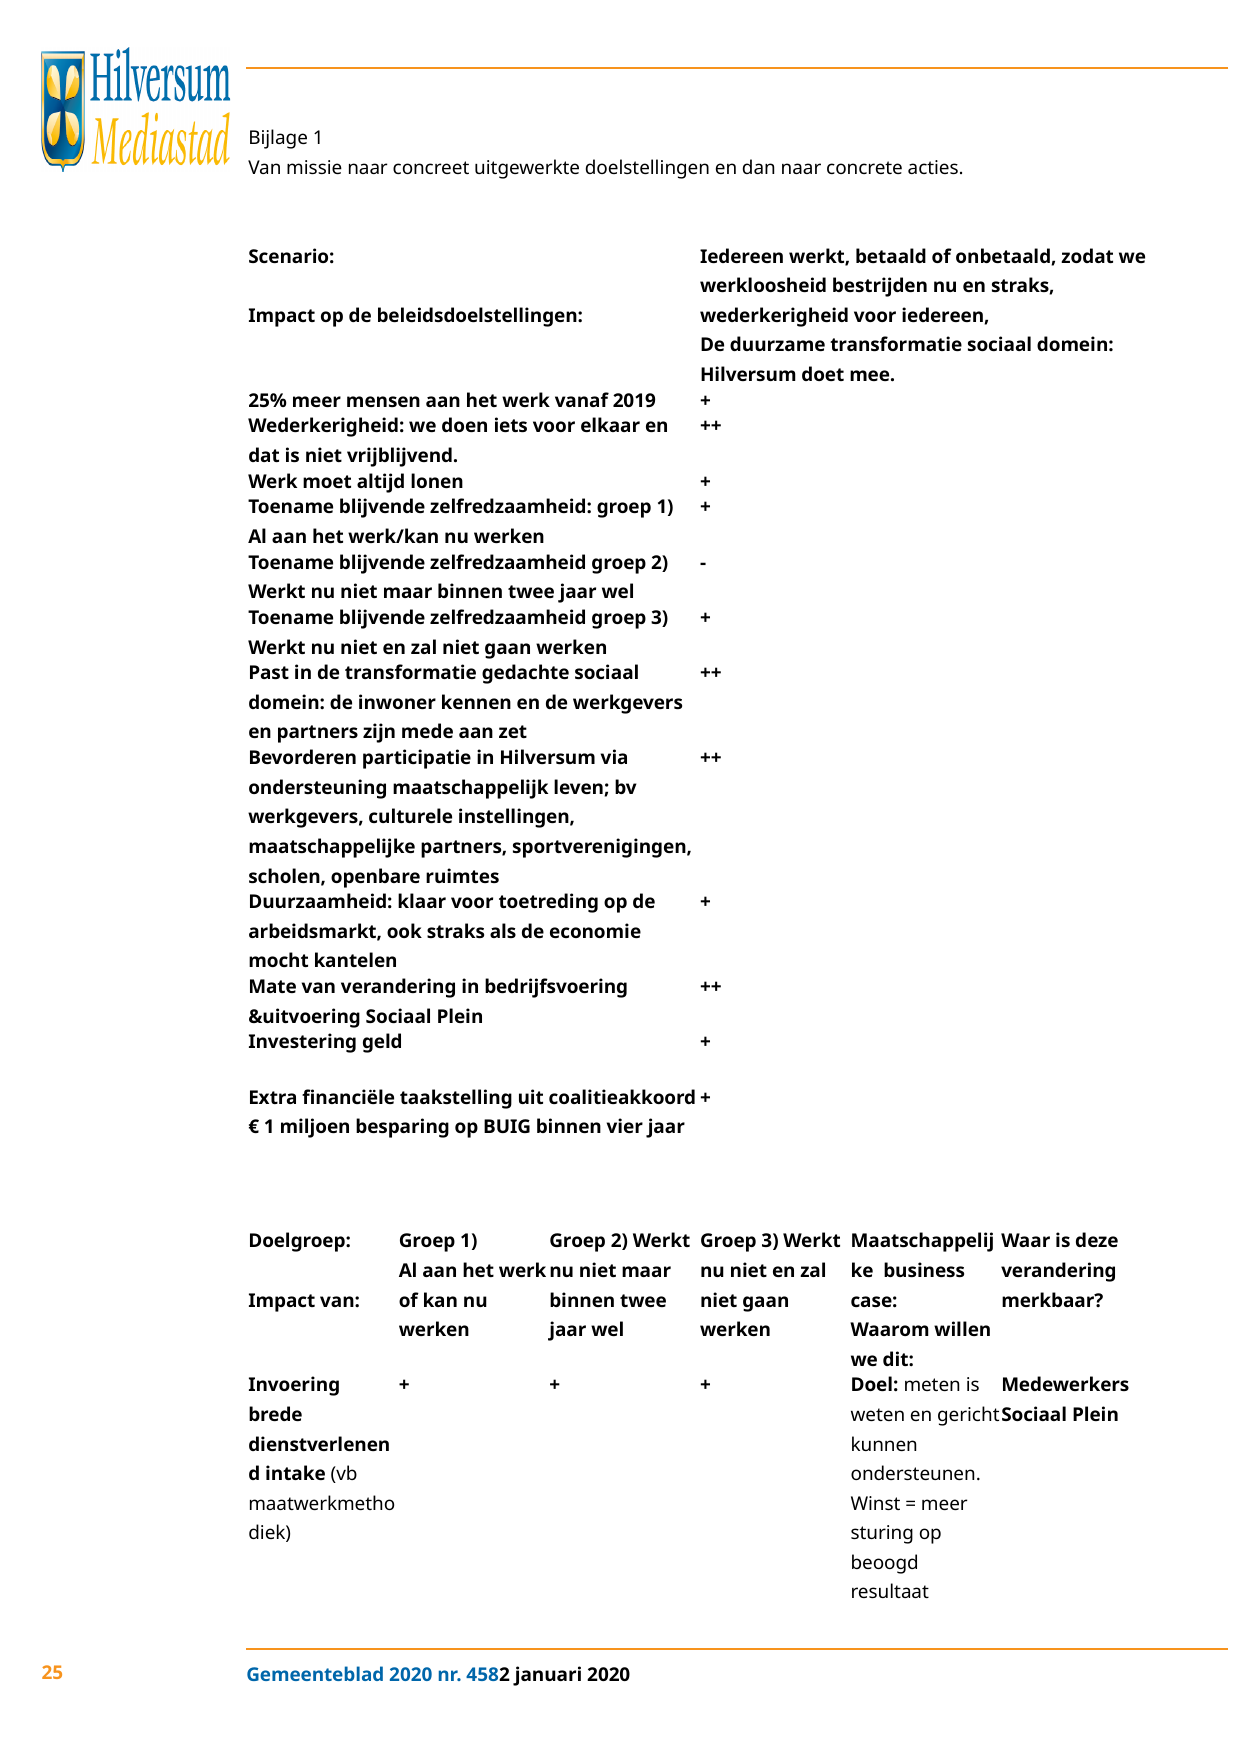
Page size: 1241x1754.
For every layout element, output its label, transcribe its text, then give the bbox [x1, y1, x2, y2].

table_cell Bevorderen participatie in Hilversum via ondersteuning maatschappelijk leven; bv werkgevers, culturele instellingen, maatschappelijke partners, sportverenigingen, scholen, openbare ruimtes [248, 745, 700, 888]
table_cell 25% meer mensen aan het werk vanaf 2019 [248, 387, 700, 413]
table_cell Wederkerigheid: we doen iets voor elkaar en dat is niet vrijblijvend. [248, 413, 700, 468]
table_cell - [700, 549, 1152, 604]
table_cell + [700, 494, 1152, 549]
table_cell Toename blijvende zelfredzaamheid groep 2) Werkt nu niet maar binnen twee jaar wel [248, 549, 700, 604]
picture [41, 47, 231, 172]
table_cell Medewerkers Sociaal Plein [1001, 1372, 1152, 1604]
table_cell + [700, 1372, 850, 1604]
table_cell Toename blijvende zelfredzaamheid groep 3) Werkt nu niet en zal niet gaan werken [248, 604, 700, 659]
table_cell Duurzaamheid: klaar voor toetreding op de arbeidsmarkt, ook straks als de economie mocht kantelen [248, 889, 700, 973]
table_cell + [399, 1372, 549, 1604]
table_cell + [700, 604, 1152, 659]
table_header Iedereen werkt, betaald of onbetaald, zodat we werkloosheid bestrijden nu en straks, wederkerigheid voor iedereen, De duurzame transformatie sociaal domein: Hilversum doet mee. [700, 243, 1152, 387]
table_cell + [700, 889, 1152, 973]
table_cell Groep 1) Al aan het werk of kan nu werken [399, 1228, 549, 1372]
table_cell Groep 3) Werkt nu niet en zal niet gaan werken [700, 1228, 850, 1372]
table_cell Doel: meten is weten en gericht kunnen ondersteunen. Winst = meer sturing op beoogd resultaat [850, 1372, 1001, 1604]
table_cell + [700, 1084, 1152, 1139]
table_header [248, 1202, 398, 1228]
table_cell + [700, 387, 1152, 413]
table_cell + [549, 1372, 700, 1604]
table_cell Werk moet altijd lonen [248, 468, 700, 494]
table_cell + [700, 468, 1152, 494]
table_header Scenario: Impact op de beleidsdoelstellingen: [248, 243, 700, 387]
table_cell Mate van verandering in bedrijfsvoering &uitvoering Sociaal Plein [248, 974, 700, 1029]
table_cell Past in de transformatie gedachte sociaal domein: de inwoner kennen en de werkgevers en partners zijn mede aan zet [248, 660, 700, 744]
text Bijlage 1 [248, 124, 1152, 150]
table_cell ++ [700, 413, 1152, 468]
table_cell ++ [700, 660, 1152, 744]
table_cell Maatschappelijke business case: Waarom willen we dit: [850, 1228, 1001, 1372]
table_cell ++ [700, 745, 1152, 888]
table_cell Waar is deze verandering merkbaar? [1001, 1228, 1152, 1372]
table_cell ++ [700, 974, 1152, 1029]
table_cell Investering geld [248, 1029, 700, 1084]
table_header [399, 1202, 549, 1228]
table_cell Toename blijvende zelfredzaamheid: groep 1) Al aan het werk/kan nu werken [248, 494, 700, 549]
table_cell Groep 2) Werkt nu niet maar binnen twee jaar wel [549, 1228, 700, 1372]
table_cell + [700, 1029, 1152, 1084]
table_cell Doelgroep: Impact van: [248, 1228, 398, 1372]
table_cell Extra financiële taakstelling uit coalitieakkoord € 1 miljoen besparing op BUIG binnen vier jaar [248, 1084, 700, 1139]
table_cell Invoering brede dienstverlenend intake (vb maatwerkmethodiek) [248, 1372, 398, 1604]
text Van missie naar concreet uitgewerkte doelstellingen en dan naar concrete acties. [248, 154, 1152, 180]
